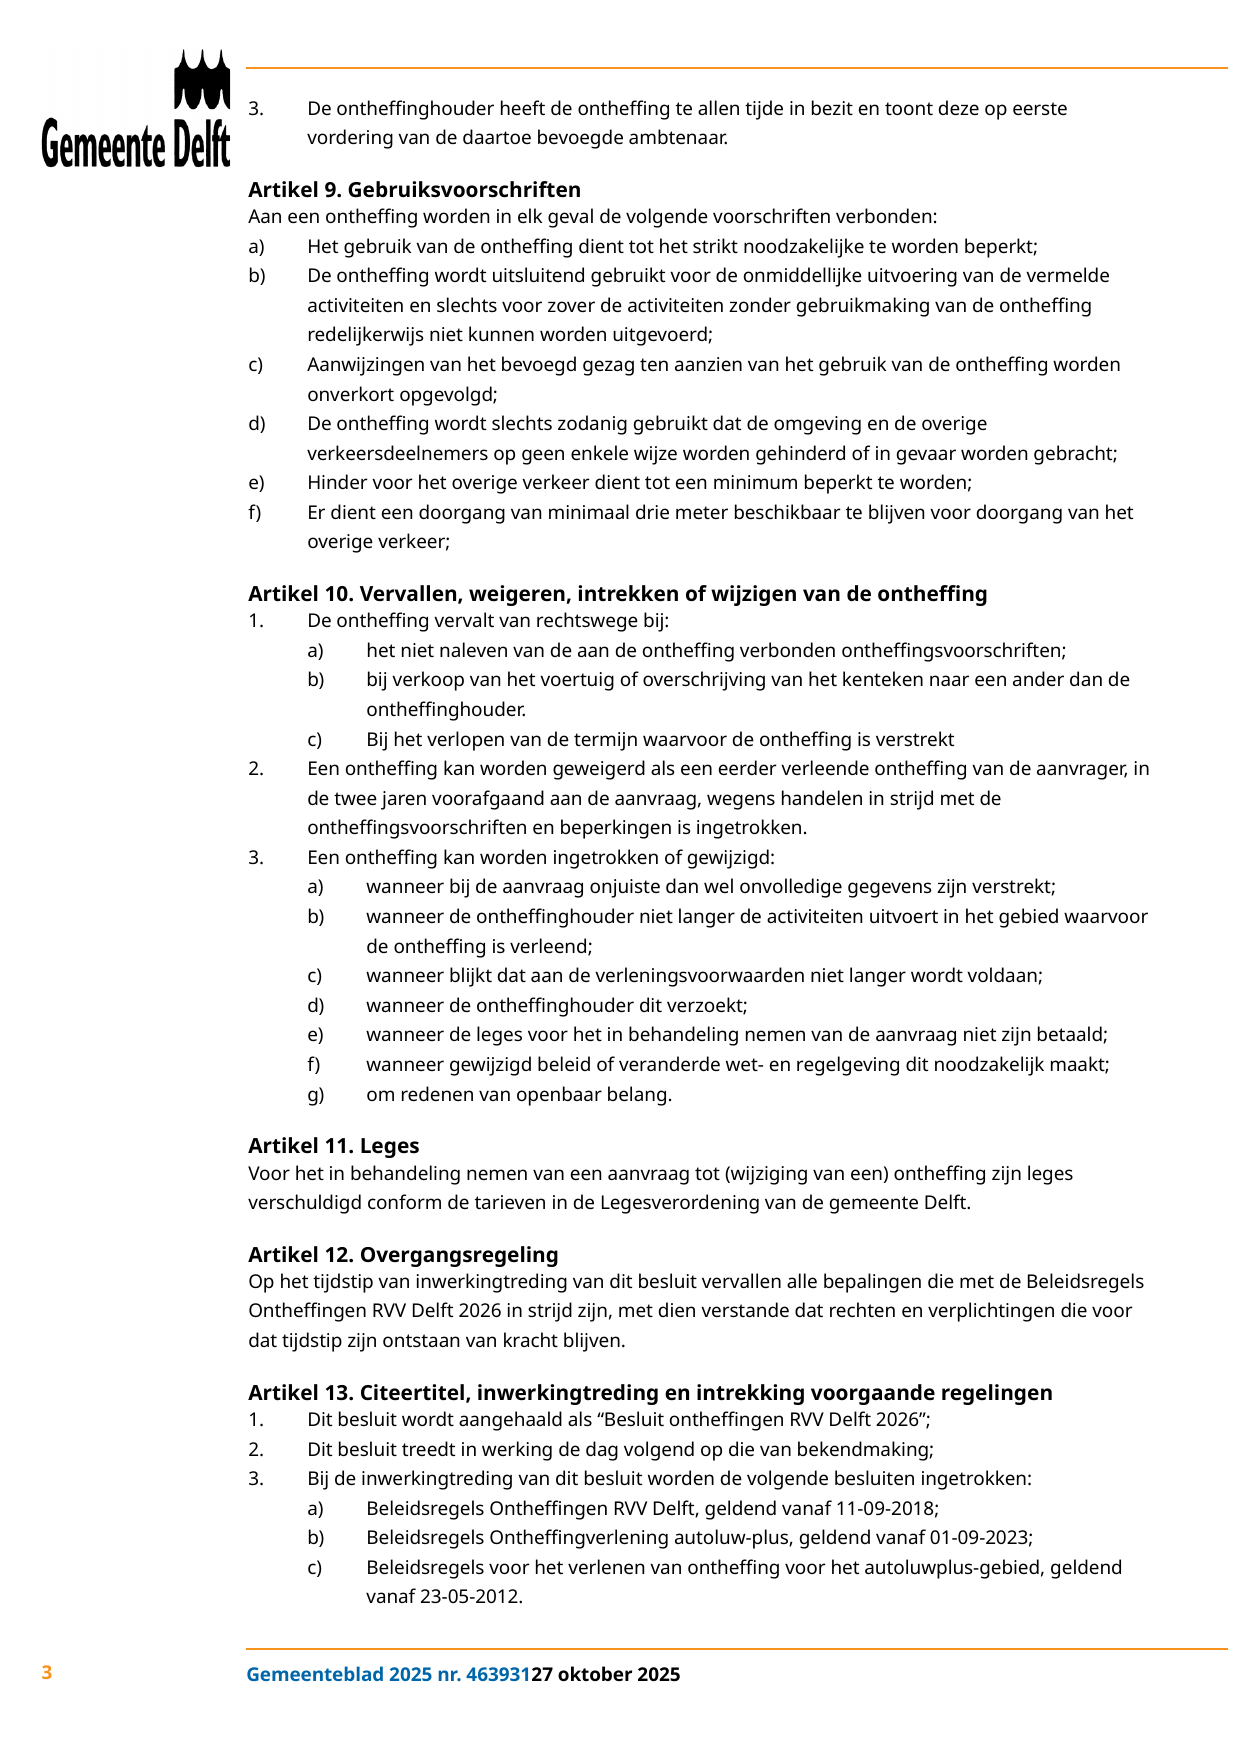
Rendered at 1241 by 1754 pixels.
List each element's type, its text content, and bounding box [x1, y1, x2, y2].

list wanneer bij de aanvraag onjuiste dan wel onvolledige gegevens zijn verstrekt; [307, 874, 1152, 899]
text Op het tijdstip van inwerkingtreding van dit besluit vervallen alle bepalingen die met de Beleidsregels Ontheffingen RVV Delft 2026 in strijd zijn, met dien verstande dat rechten en verplichtingen die voor dat tijdstip zijn ontstaan van kracht blijven. [248, 1268, 1152, 1353]
list het niet naleven van de aan de ontheffing verbonden ontheffingsvoorschriften; [307, 637, 1152, 663]
list Beleidsregels voor het verlenen van ontheffing voor het autoluwplus-gebied, geldend vanaf 23-05-2012. [307, 1554, 1152, 1609]
list Dit besluit wordt aangehaald als “Besluit ontheffingen RVV Delft 2026”; [248, 1406, 1152, 1432]
list om redenen van openbaar belang. [307, 1081, 1152, 1107]
picture [41, 47, 231, 172]
list De ontheffing vervalt van rechtswege bij: [248, 607, 1152, 633]
list De ontheffing wordt slechts zodanig gebruikt dat de omgeving en de overige verkeersdeelnemers op geen enkele wijze worden gehinderd of in gevaar worden gebracht; [248, 410, 1152, 466]
list De ontheffing wordt uitsluitend gebruikt voor de onmiddellijke uitvoering van de vermelde activiteiten en slechts voor zover de activiteiten zonder gebruikmaking van de ontheffing redelijkerwijs niet kunnen worden uitgevoerd; [248, 262, 1152, 347]
text Artikel 12. Overgangsregeling [248, 1240, 1152, 1268]
list Bij het verlopen van de termijn waarvoor de ontheffing is verstrekt [307, 726, 1152, 752]
list wanneer blijkt dat aan de verleningsvoorwaarden niet langer wordt voldaan; [307, 962, 1152, 988]
text Voor het in behandeling nemen van een aanvraag tot (wijziging van een) ontheffing zijn leges verschuldigd conform de tarieven in de Legesverordening van de gemeente Delft. [248, 1160, 1152, 1215]
list wanneer gewijzigd beleid of veranderde wet- en regelgeving dit noodzakelijk maakt; [307, 1051, 1152, 1077]
list Hinder voor het overige verkeer dient tot een minimum beperkt te worden; [248, 469, 1152, 495]
list Bij de inwerkingtreding van dit besluit worden de volgende besluiten ingetrokken: [248, 1465, 1152, 1491]
list Dit besluit treedt in werking de dag volgend op die van bekendmaking; [248, 1436, 1152, 1461]
list Een ontheffing kan worden geweigerd als een eerder verleende ontheffing van de aanvrager, in de twee jaren voorafgaand aan de aanvraag, wegens handelen in strijd met de ontheffingsvoorschriften en beperkingen is ingetrokken. [248, 755, 1152, 840]
text Artikel 9. Gebruiksvoorschriften [248, 175, 1152, 203]
list Het gebruik van de ontheffing dient tot het strikt noodzakelijke te worden beperkt; [248, 233, 1152, 258]
list bij verkoop van het voertuig of overschrijving van het kenteken naar een ander dan de ontheffinghouder. [307, 667, 1152, 722]
list wanneer de ontheffinghouder niet langer de activiteiten uitvoert in het gebied waarvoor de ontheffing is verleend; [307, 903, 1152, 959]
list Beleidsregels Ontheffingverlening autoluw-plus, geldend vanaf 01-09-2023; [307, 1524, 1152, 1550]
list Beleidsregels Ontheffingen RVV Delft, geldend vanaf 11-09-2018; [307, 1495, 1152, 1521]
list Aanwijzingen van het bevoegd gezag ten aanzien van het gebruik van de ontheffing worden onverkort opgevolgd; [248, 351, 1152, 406]
text Artikel 13. Citeertitel, inwerkingtreding en intrekking voorgaande regelingen [248, 1378, 1152, 1406]
list wanneer de ontheffinghouder dit verzoekt; [307, 992, 1152, 1018]
text Aan een ontheffing worden in elk geval de volgende voorschriften verbonden: [248, 203, 1152, 229]
list Er dient een doorgang van minimaal drie meter beschikbaar te blijven voor doorgang van het overige verkeer; [248, 499, 1152, 554]
list De ontheffinghouder heeft de ontheffing te allen tijde in bezit en toont deze op eerste vordering van de daartoe bevoegde ambtenaar. [248, 95, 1152, 150]
list Een ontheffing kan worden ingetrokken of gewijzigd: [248, 844, 1152, 870]
list wanneer de leges voor het in behandeling nemen van de aanvraag niet zijn betaald; [307, 1022, 1152, 1047]
text Artikel 10. Vervallen, weigeren, intrekken of wijzigen van de ontheffing [248, 579, 1152, 607]
text Artikel 11. Leges [248, 1131, 1152, 1160]
